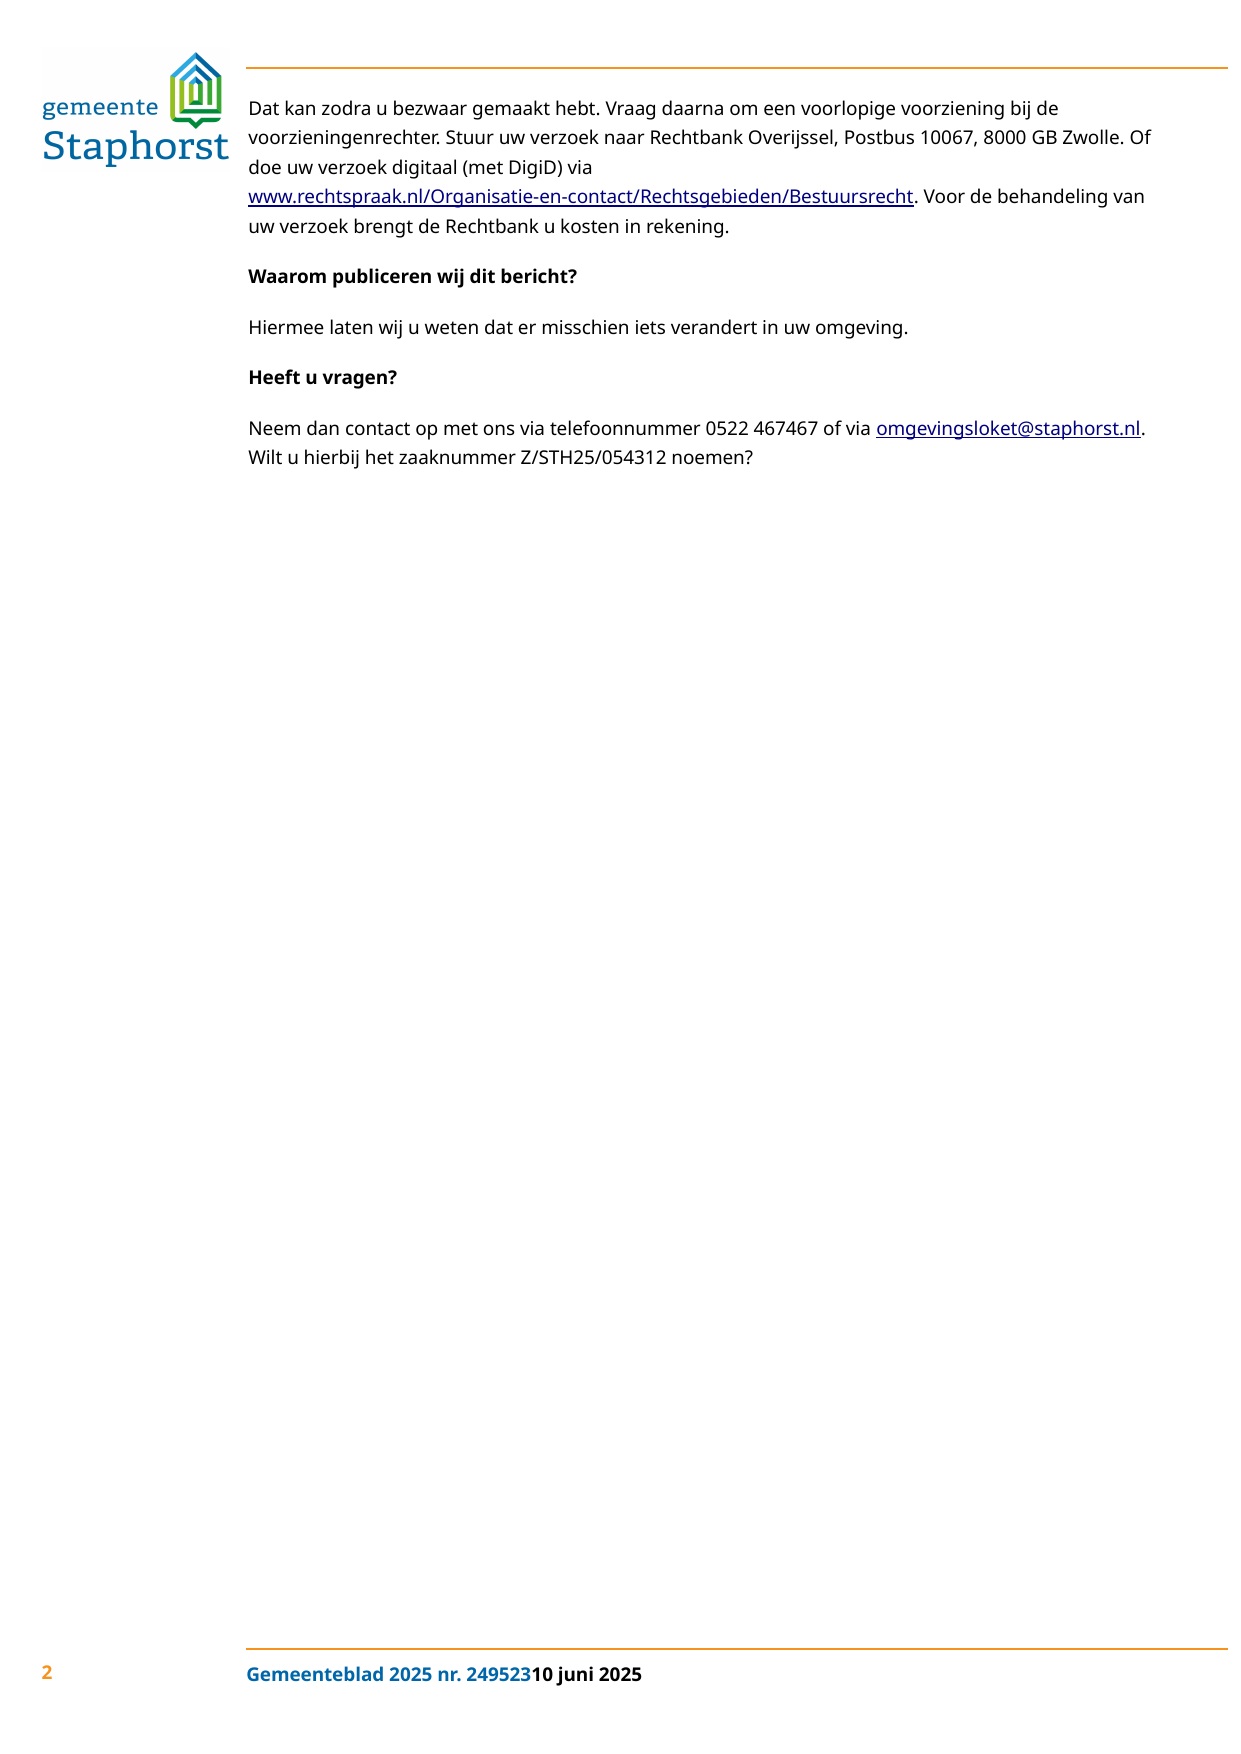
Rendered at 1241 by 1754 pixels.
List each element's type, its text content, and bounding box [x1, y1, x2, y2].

picture [41, 47, 231, 172]
text Heeft u vragen? [248, 364, 1152, 390]
text Waarom publiceren wij dit bericht? [248, 263, 1152, 289]
text Dat kan zodra u bezwaar gemaakt hebt. Vraag daarna om een voorlopige voorziening bij de voorzieningenrechter. Stuur uw verzoek naar Rechtbank Overijssel, Postbus 10067, 8000 GB Zwolle. Of doe uw verzoek digitaal (met DigiD) via www.rechtspraak.nl/Organisatie-en-contact/Rechtsgebieden/Bestuursrecht. Voor de behandeling van uw verzoek brengt de Rechtbank u kosten in rekening. [248, 95, 1152, 239]
text Hiermee laten wij u weten dat er misschien iets verandert in uw omgeving. [248, 314, 1152, 340]
text Neem dan contact op met ons via telefoonnummer 0522 467467 of via omgevingsloket@staphorst.nl. Wilt u hierbij het zaaknummer Z/STH25/054312 noemen? [248, 415, 1152, 470]
